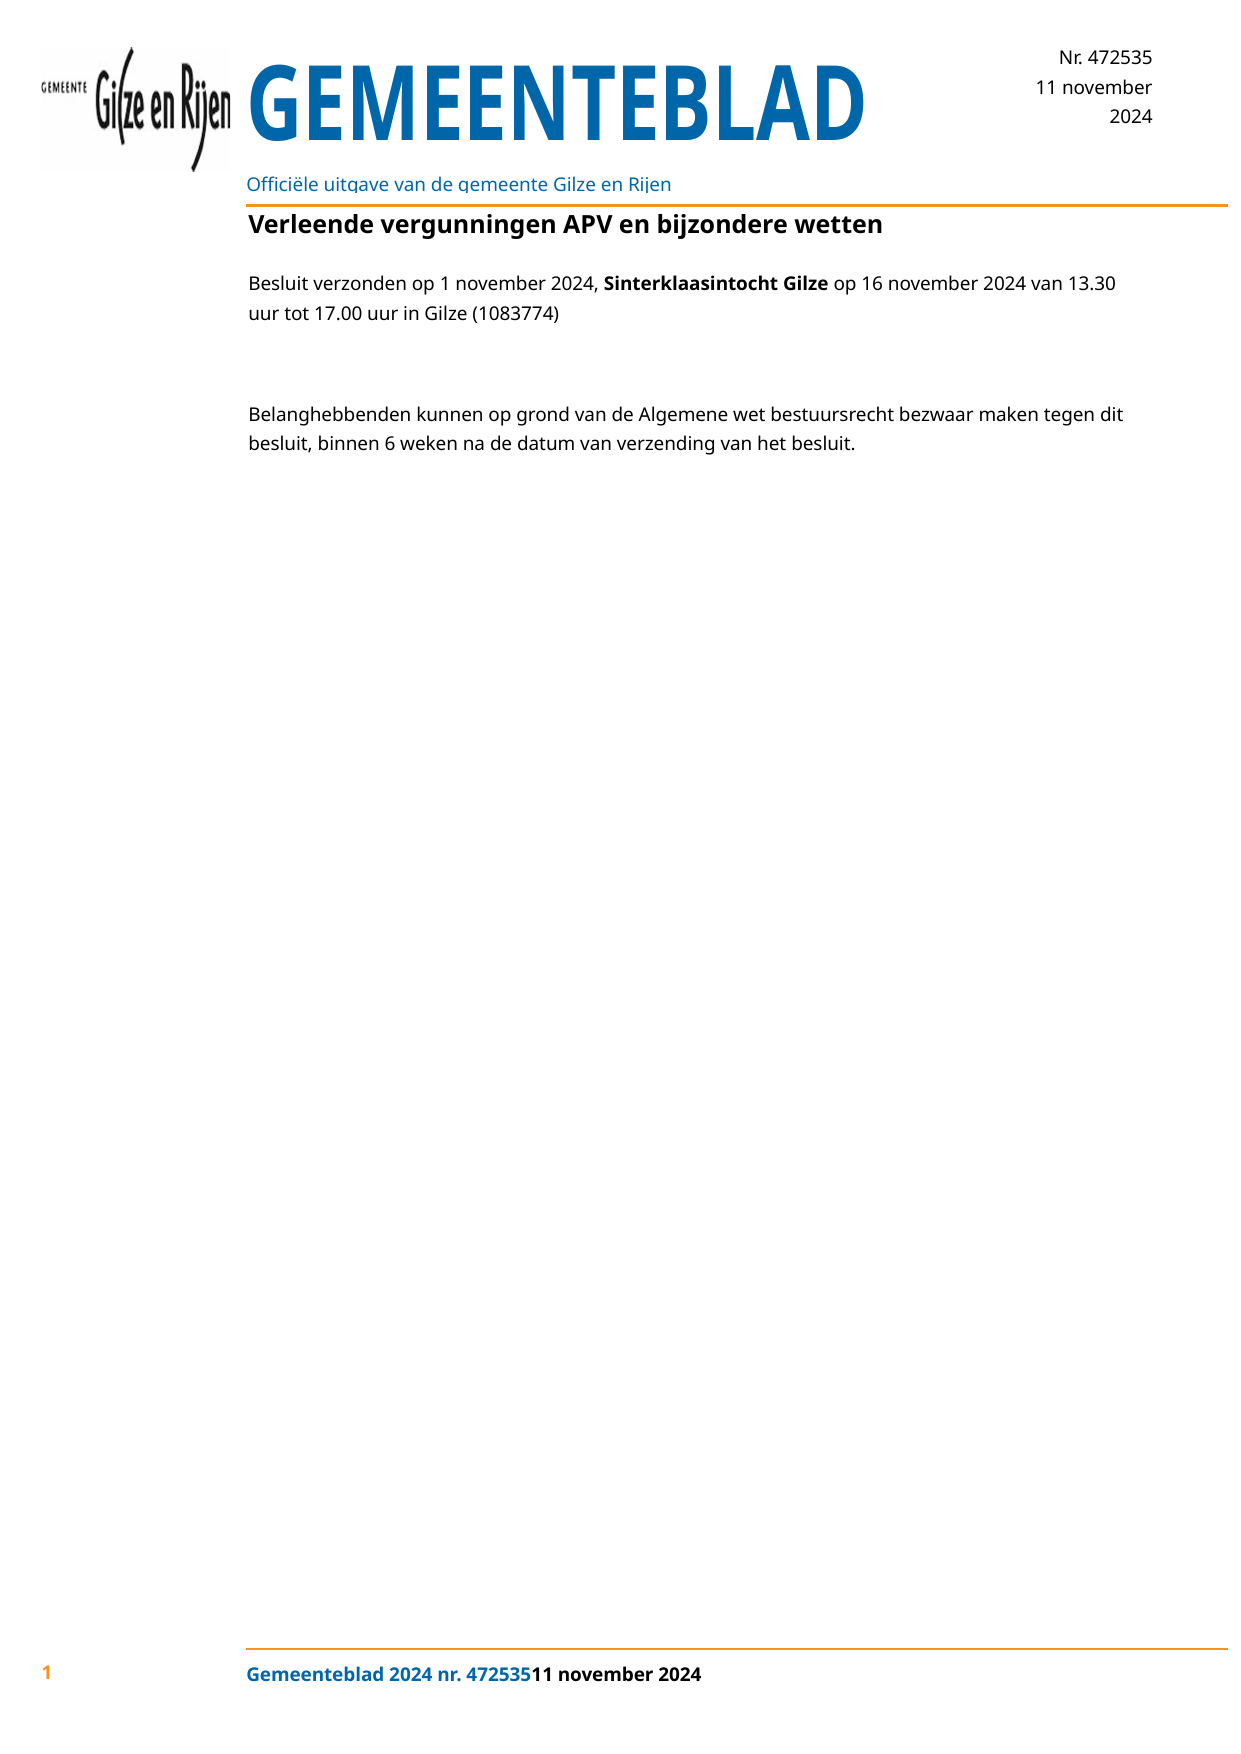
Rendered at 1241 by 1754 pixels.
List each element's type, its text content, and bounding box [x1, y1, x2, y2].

text Verleende vergunningen APV en bijzondere wetten [248, 207, 1152, 241]
text Besluit verzonden op 1 november 2024, Sinterklaasintocht Gilze op 16 november 2024 van 13.30 uur tot 17.00 uur in Gilze (1083774) [248, 270, 1152, 326]
text Belanghebbenden kunnen op grond van de Algemene wet bestuursrecht bezwaar maken tegen dit besluit, binnen 6 weken na de datum van verzending van het besluit. [248, 401, 1152, 456]
picture [41, 47, 231, 172]
